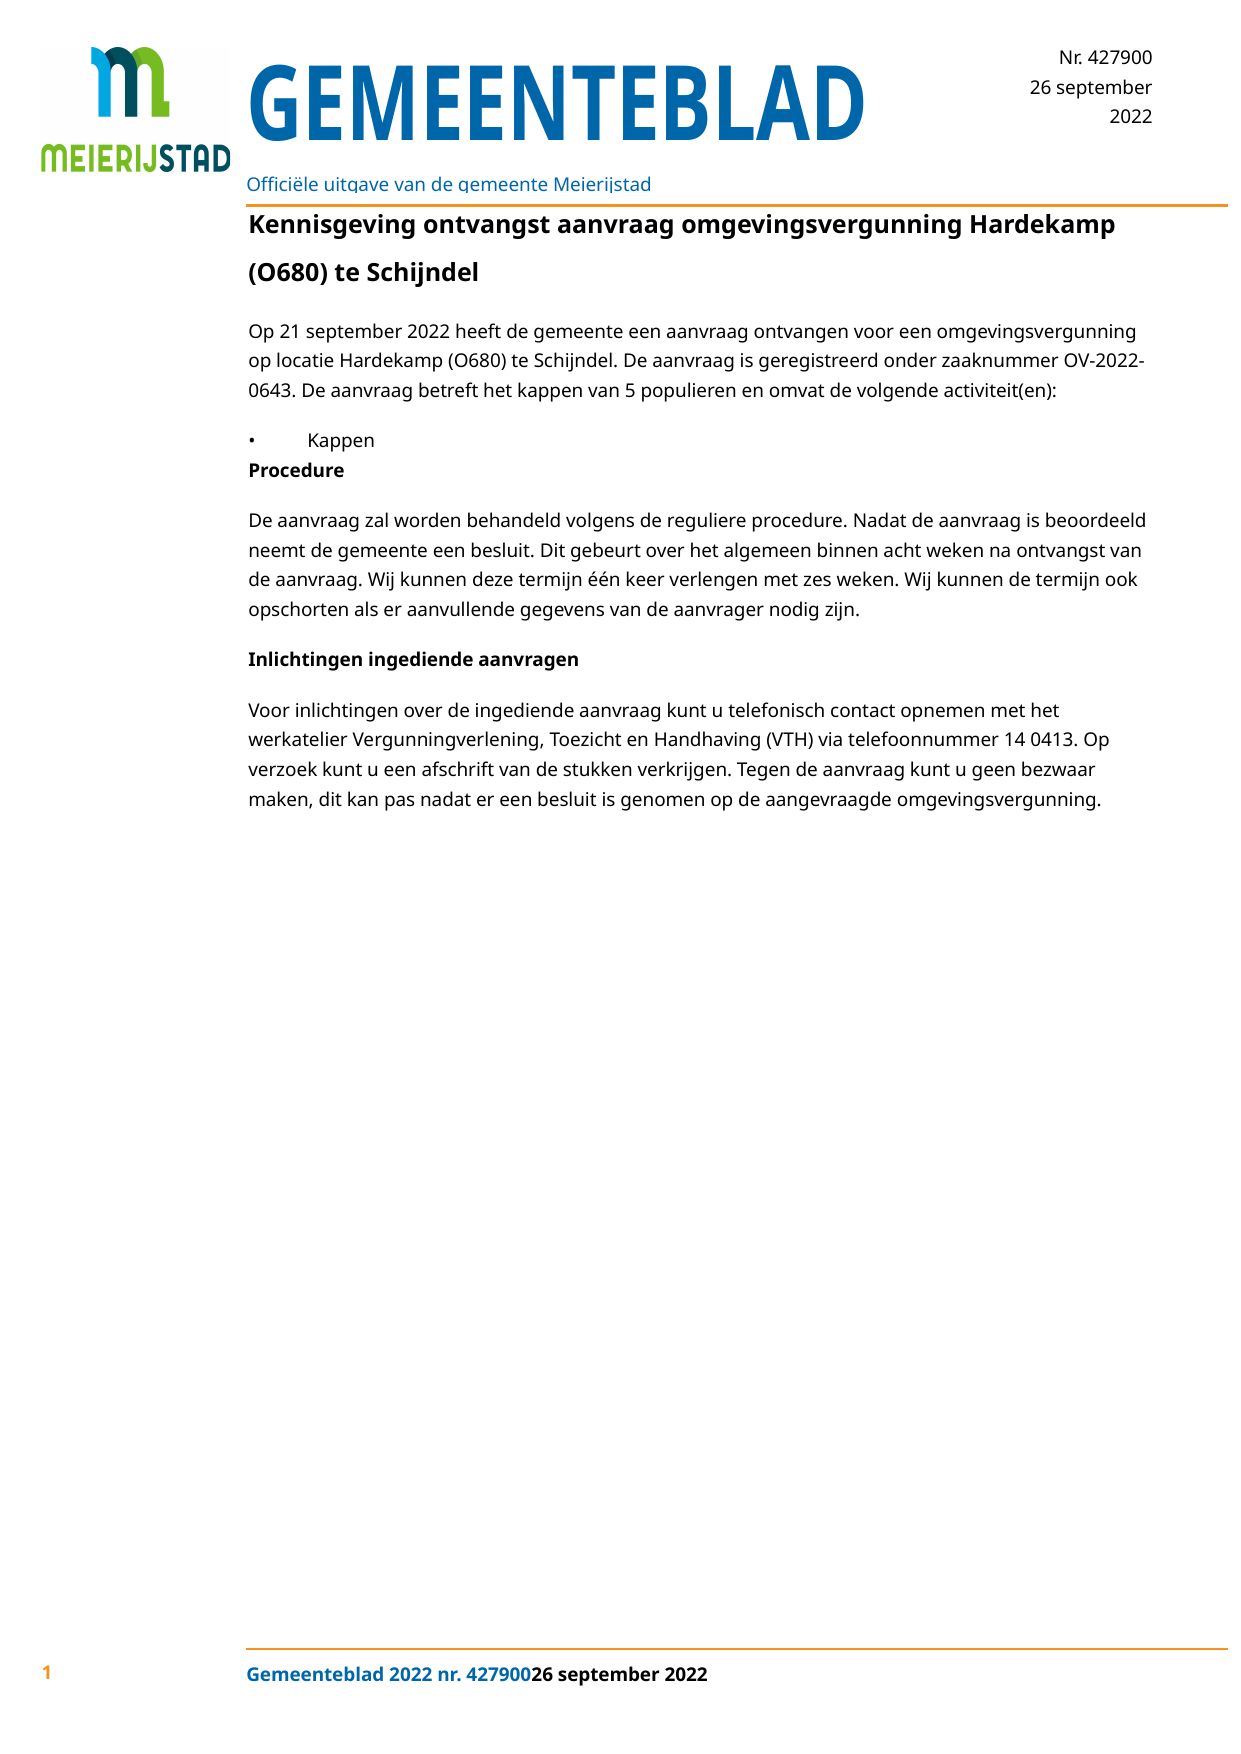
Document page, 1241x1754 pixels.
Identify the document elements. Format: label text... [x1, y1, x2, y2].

text Voor inlichtingen over de ingediende aanvraag kunt u telefonisch contact opnemen met het werkatelier Vergunningverlening, Toezicht en Handhaving (VTH) via telefoonnummer 14 0413. Op verzoek kunt u een afschrift van de stukken verkrijgen. Tegen de aanvraag kunt u geen bezwaar maken, dit kan pas nadat er een besluit is genomen op de aangevraagde omgevingsvergunning. [248, 697, 1152, 812]
text Inlichtingen ingediende aanvragen [248, 647, 1152, 672]
text Procedure [248, 457, 1152, 483]
picture [41, 47, 231, 172]
text Kennisgeving ontvangst aanvraag omgevingsvergunning Hardekamp (O680) te Schijndel [248, 207, 1152, 288]
text Op 21 september 2022 heeft de gemeente een aanvraag ontvangen voor een omgevingsvergunning op locatie Hardekamp (O680) te Schijndel. De aanvraag is geregistreerd onder zaaknummer OV-2022-0643. De aanvraag betreft het kappen van 5 populieren en omvat de volgende activiteit(en): [248, 318, 1152, 403]
text De aanvraag zal worden behandeld volgens de reguliere procedure. Nadat de aanvraag is beoordeeld neemt de gemeente een besluit. Dit gebeurt over het algemeen binnen acht weken na ontvangst van de aanvraag. Wij kunnen deze termijn één keer verlengen met zes weken. Wij kunnen de termijn ook opschorten als er aanvullende gegevens van de aanvrager nodig zijn. [248, 507, 1152, 622]
list Kappen [248, 427, 1152, 453]
